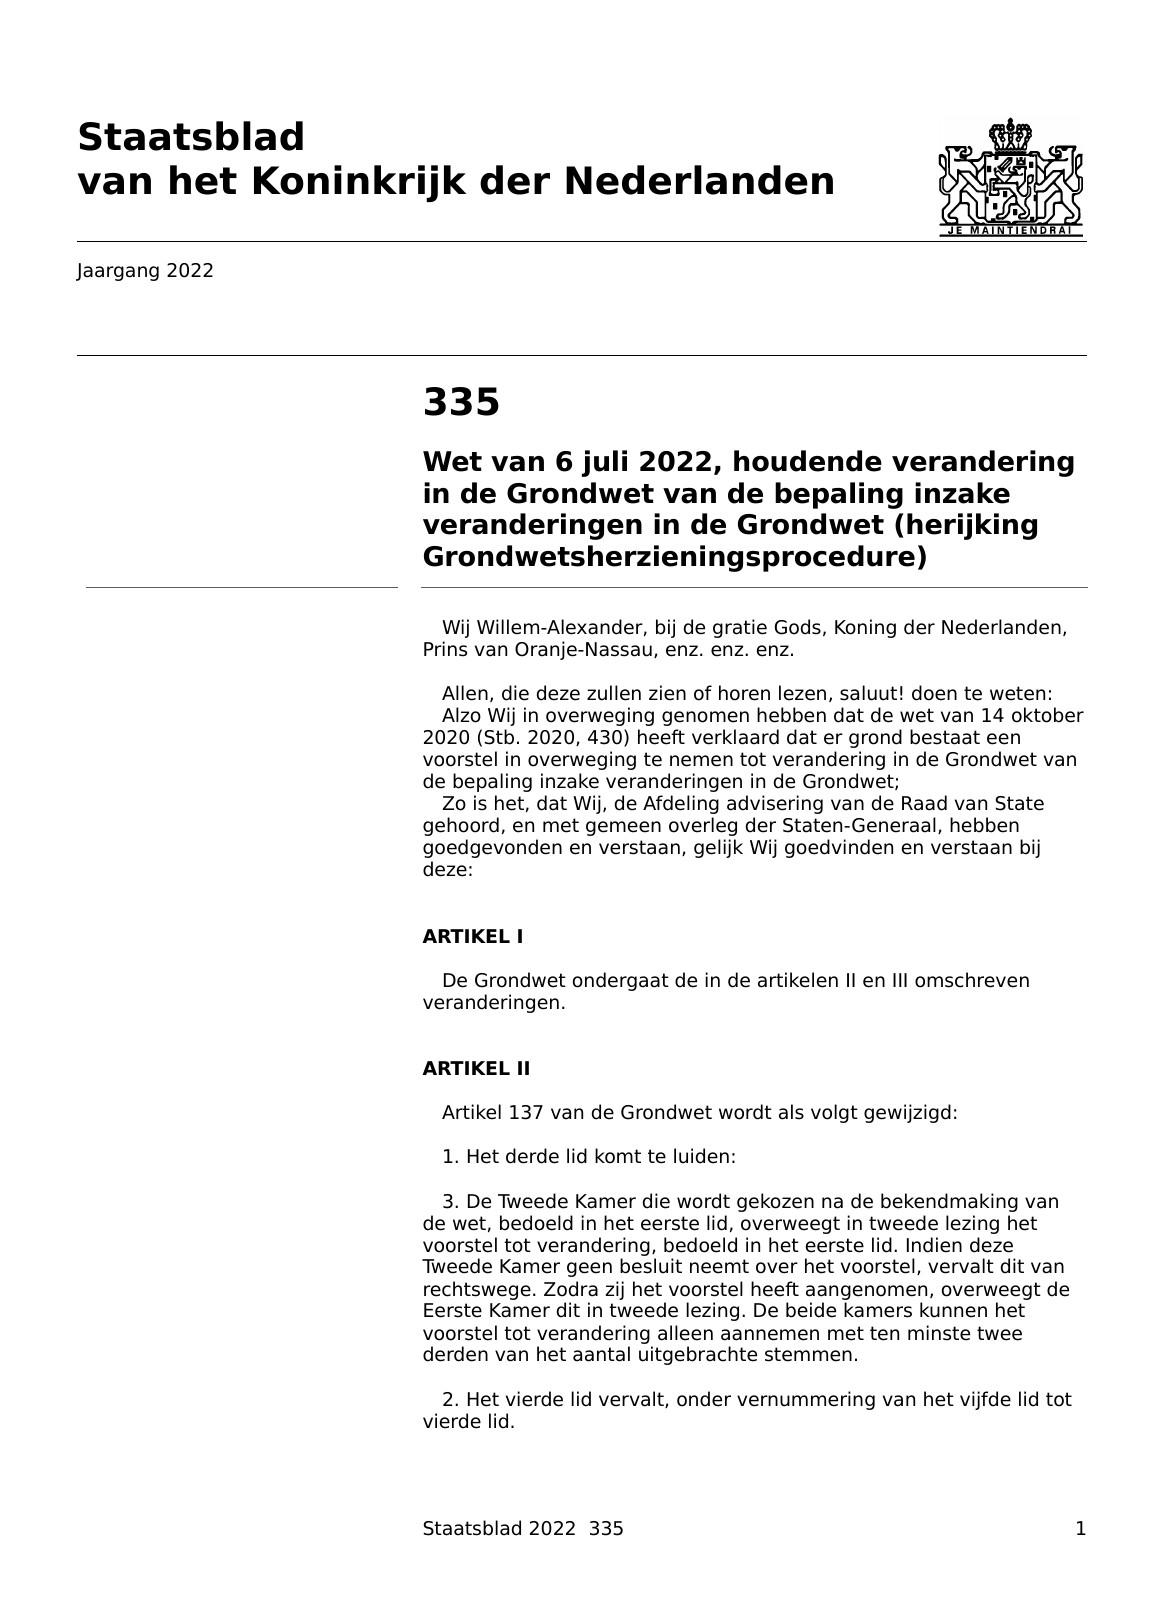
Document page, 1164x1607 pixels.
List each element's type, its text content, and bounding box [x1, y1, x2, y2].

text Zo is het, dat Wij, de Afdeling advisering van de Raad van State gehoord, en met gemeen overleg der Staten-Generaal, hebben goedgevonden en verstaan, gelijk Wij goedvinden en verstaan bij deze: [422, 793, 1087, 881]
text Artikel 137 van de Grondwet wordt als volgt gewijzigd: [422, 1102, 1087, 1124]
text 2. Het vierde lid vervalt, onder vernummering van het vijfde lid tot vierde lid. [422, 1388, 1087, 1432]
text Alzo Wij in overweging genomen hebben dat de wet van 14 oktober 2020 (Stb. 2020, 430) heeft verklaard dat er grond bestaat een voorstel in overweging te nemen tot verandering in de Grondwet van de bepaling inzake veranderingen in de Grondwet; [422, 705, 1087, 793]
text 3. De Tweede Kamer die wordt gekozen na de bekendmaking van de wet, bedoeld in het eerste lid, overweegt in tweede lezing het voorstel tot verandering, bedoeld in het eerste lid. Indien deze Tweede Kamer geen besluit neemt over het voorstel, vervalt dit van rechtswege. Zodra zij het voorstel heeft aangenomen, overweegt de Eerste Kamer dit in tweede lezing. De beide kamers kunnen het voorstel tot verandering alleen aannemen met ten minste twee derden van het aantal uitgebrachte stemmen. [422, 1191, 1087, 1366]
subtitle 335 [422, 381, 1087, 424]
subtitle ARTIKEL I [422, 926, 1087, 947]
table_header [886, 100, 1087, 241]
text Wij Willem-Alexander, bij de gratie Gods, Koning der Nederlanden, Prins van Oranje-Nassau, enz. enz. enz. [422, 617, 1087, 661]
table_header Staatsblad van het Koninkrijk der Nederlanden [77, 100, 886, 241]
text Wet van 6 juli 2022, houdende verandering in de Grondwet van de bepaling inzake veranderingen in de Grondwet (herijking Grondwetsherzieningsprocedure) [422, 447, 1087, 573]
picture [936, 115, 1087, 240]
text Allen, die deze zullen zien of horen lezen, saluut! doen te weten: [422, 683, 1087, 705]
text De Grondwet ondergaat de in de artikelen II en III omschreven veranderingen. [422, 970, 1087, 1014]
text 1. Het derde lid komt te luiden: [422, 1146, 1087, 1168]
table_cell Jaargang 2022 [77, 242, 1087, 355]
subtitle ARTIKEL II [422, 1058, 1087, 1080]
